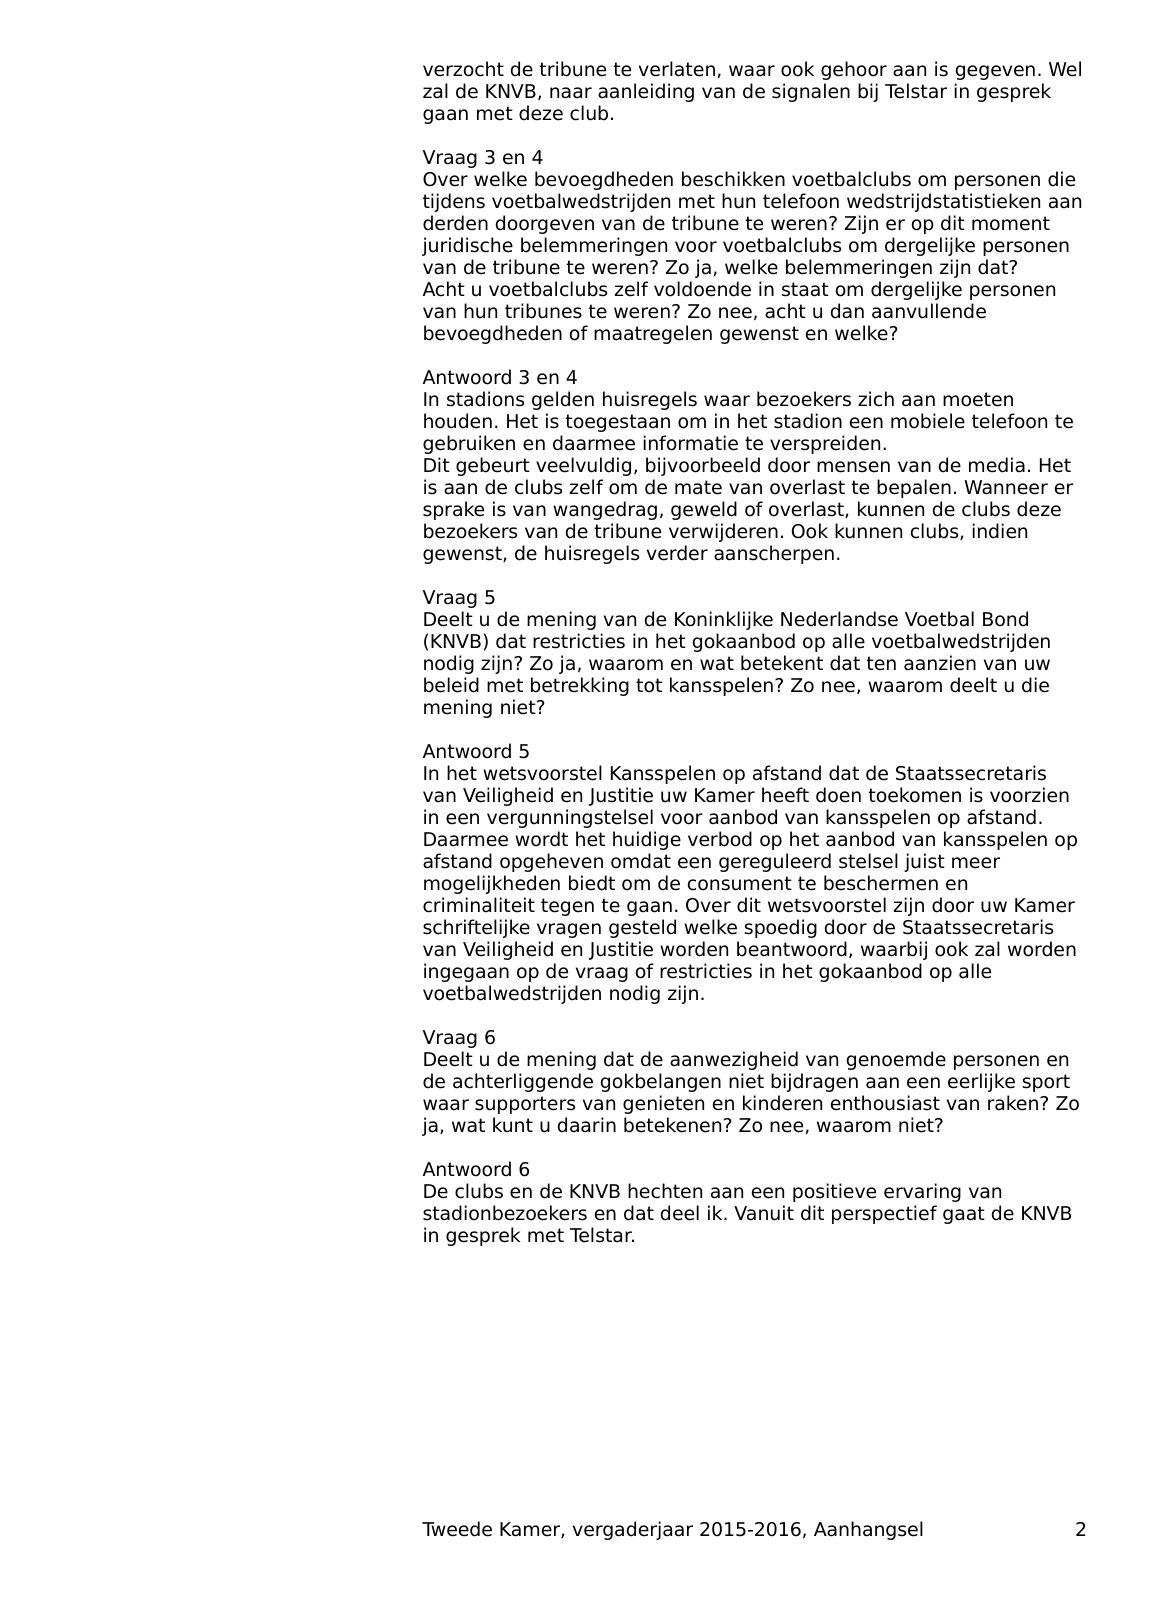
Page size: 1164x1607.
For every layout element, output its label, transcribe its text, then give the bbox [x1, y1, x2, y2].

text Acht u voetbalclubs zelf voldoende in staat om dergelijke personen van hun tribunes te weren? Zo nee, acht u dan aanvullende bevoegdheden of maatregelen gewenst en welke? [422, 279, 1087, 345]
text verzocht de tribune te verlaten, waar ook gehoor aan is gegeven. Wel zal de KNVB, naar aanleiding van de signalen bij Telstar in gesprek gaan met deze club. [422, 59, 1087, 125]
text Antwoord 5 [422, 741, 1087, 763]
text Antwoord 6 [422, 1159, 1087, 1181]
text Deelt u de mening dat de aanwezigheid van genoemde personen en de achterliggende gokbelangen niet bijdragen aan een eerlijke sport waar supporters van genieten en kinderen enthousiast van raken? Zo ja, wat kunt u daarin betekenen? Zo nee, waarom niet? [422, 1049, 1087, 1137]
text Vraag 3 en 4 [422, 147, 1087, 169]
text Vraag 6 [422, 1027, 1087, 1049]
text Dit gebeurt veelvuldig, bijvoorbeeld door mensen van de media. Het is aan de clubs zelf om de mate van overlast te bepalen. Wanneer er sprake is van wangedrag, geweld of overlast, kunnen de clubs deze bezoekers van de tribune verwijderen. Ook kunnen clubs, indien gewenst, de huisregels verder aanscherpen. [422, 455, 1087, 565]
text De clubs en de KNVB hechten aan een positieve ervaring van stadionbezoekers en dat deel ik. Vanuit dit perspectief gaat de KNVB in gesprek met Telstar. [422, 1181, 1087, 1247]
text In stadions gelden huisregels waar bezoekers zich aan moeten houden. Het is toegestaan om in het stadion een mobiele telefoon te gebruiken en daarmee informatie te verspreiden. [422, 389, 1087, 455]
text Vraag 5 [422, 587, 1087, 609]
text Antwoord 3 en 4 [422, 367, 1087, 389]
text Deelt u de mening van de Koninklijke Nederlandse Voetbal Bond (KNVB) dat restricties in het gokaanbod op alle voetbalwedstrijden nodig zijn? Zo ja, waarom en wat betekent dat ten aanzien van uw beleid met betrekking tot kansspelen? Zo nee, waarom deelt u die mening niet? [422, 609, 1087, 719]
text In het wetsvoorstel Kansspelen op afstand dat de Staatssecretaris van Veiligheid en Justitie uw Kamer heeft doen toekomen is voorzien in een vergunningstelsel voor aanbod van kansspelen op afstand. Daarmee wordt het huidige verbod op het aanbod van kansspelen op afstand opgeheven omdat een gereguleerd stelsel juist meer mogelijkheden biedt om de consument te beschermen en criminaliteit tegen te gaan. Over dit wetsvoorstel zijn door uw Kamer schriftelijke vragen gesteld welke spoedig door de Staatssecretaris van Veiligheid en Justitie worden beantwoord, waarbij ook zal worden ingegaan op de vraag of restricties in het gokaanbod op alle voetbalwedstrijden nodig zijn. [422, 763, 1087, 1005]
text Over welke bevoegdheden beschikken voetbalclubs om personen die tijdens voetbalwedstrijden met hun telefoon wedstrijdstatistieken aan derden doorgeven van de tribune te weren? Zijn er op dit moment juridische belemmeringen voor voetbalclubs om dergelijke personen van de tribune te weren? Zo ja, welke belemmeringen zijn dat? [422, 169, 1087, 279]
